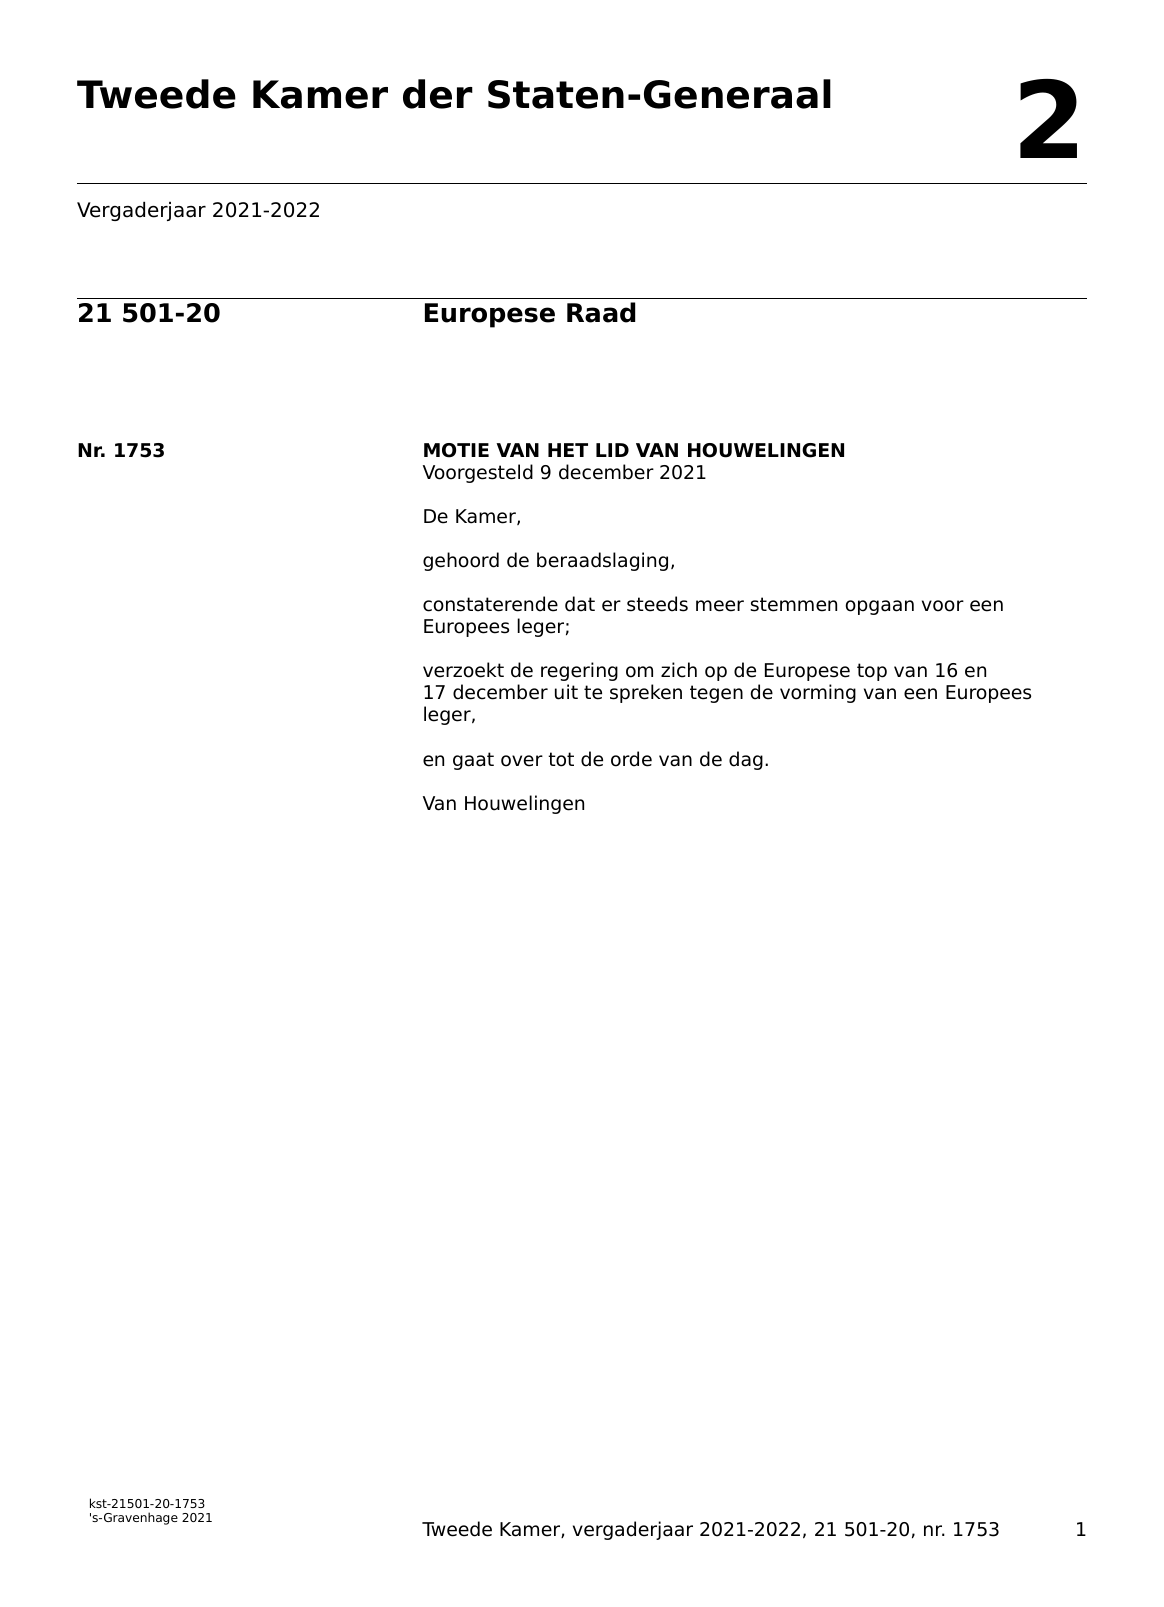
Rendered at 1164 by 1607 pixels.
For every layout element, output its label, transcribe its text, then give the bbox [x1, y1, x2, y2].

text 's-Gravenhage 2021 [88, 1511, 323, 1525]
text gehoord de beraadslaging, [422, 550, 1087, 572]
text kst-21501-20-1753 [88, 1497, 323, 1511]
text constaterende dat er steeds meer stemmen opgaan voor een Europees leger; [422, 594, 1087, 638]
text Van Houwelingen [422, 793, 1087, 814]
table_header Tweede Kamer der Staten-Generaal [77, 59, 886, 183]
table_header 2 [886, 59, 1087, 183]
subtitle 21 501-20 Europese Raad [77, 299, 1087, 329]
text De Kamer, [422, 506, 1087, 528]
text en gaat over tot de orde van de dag. [422, 748, 1087, 770]
text verzoekt de regering om zich op de Europese top van 16 en 17 december uit te spreken tegen de vorming van een Europees leger, [422, 660, 1087, 726]
subtitle Nr. 1753 MOTIE VAN HET LID VAN HOUWELINGEN [77, 440, 1087, 462]
text Voorgesteld 9 december 2021 [422, 462, 1087, 484]
table_cell Vergaderjaar 2021-2022 [77, 184, 1087, 298]
